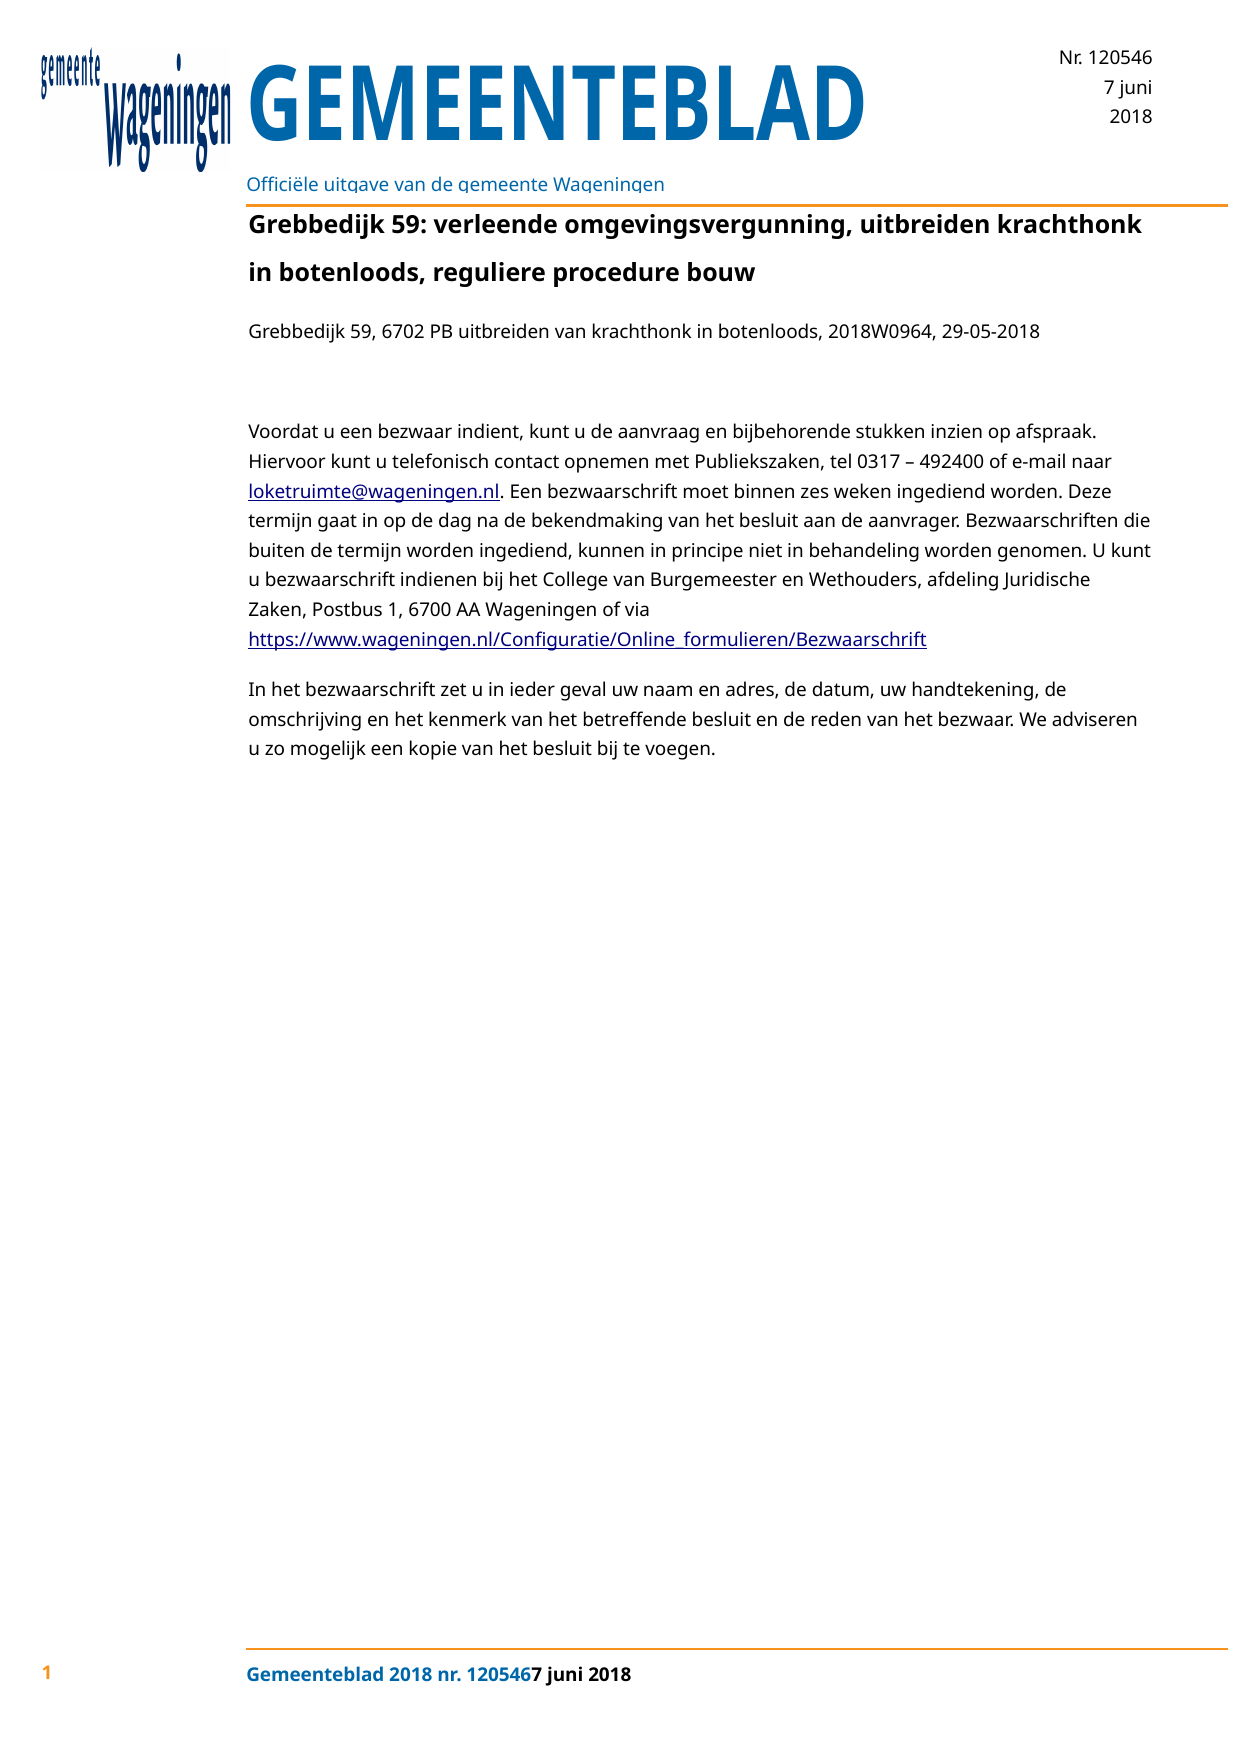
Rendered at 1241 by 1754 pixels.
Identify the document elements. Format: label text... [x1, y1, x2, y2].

text In het bezwaarschrift zet u in ieder geval uw naam en adres, de datum, uw handtekening, de omschrijving en het kenmerk van het betreffende besluit en de reden van het bezwaar. We adviseren u zo mogelijk een kopie van het besluit bij te voegen. [248, 676, 1152, 761]
text Voordat u een bezwaar indient, kunt u de aanvraag en bijbehorende stukken inzien op afspraak. Hiervoor kunt u telefonisch contact opnemen met Publiekszaken, tel 0317 – 492400 of e-mail naar loketruimte@wageningen.nl. Een bezwaarschrift moet binnen zes weken ingediend worden. Deze termijn gaat in op de dag na de bekendmaking van het besluit aan de aanvrager. Bezwaarschriften die buiten de termijn worden ingediend, kunnen in principe niet in behandeling worden genomen. U kunt u bezwaarschrift indienen bij het College van Burgemeester en Wethouders, afdeling Juridische Zaken, Postbus 1, 6700 AA Wageningen of via https://www.wageningen.nl/Configuratie/Online_formulieren/Bezwaarschrift [248, 419, 1152, 652]
picture [41, 47, 231, 172]
text Grebbedijk 59, 6702 PB uitbreiden van krachthonk in botenloods, 2018W0964, 29-05-2018 [248, 318, 1152, 344]
text Grebbedijk 59: verleende omgevingsvergunning, uitbreiden krachthonk in botenloods, reguliere procedure bouw [248, 207, 1152, 288]
